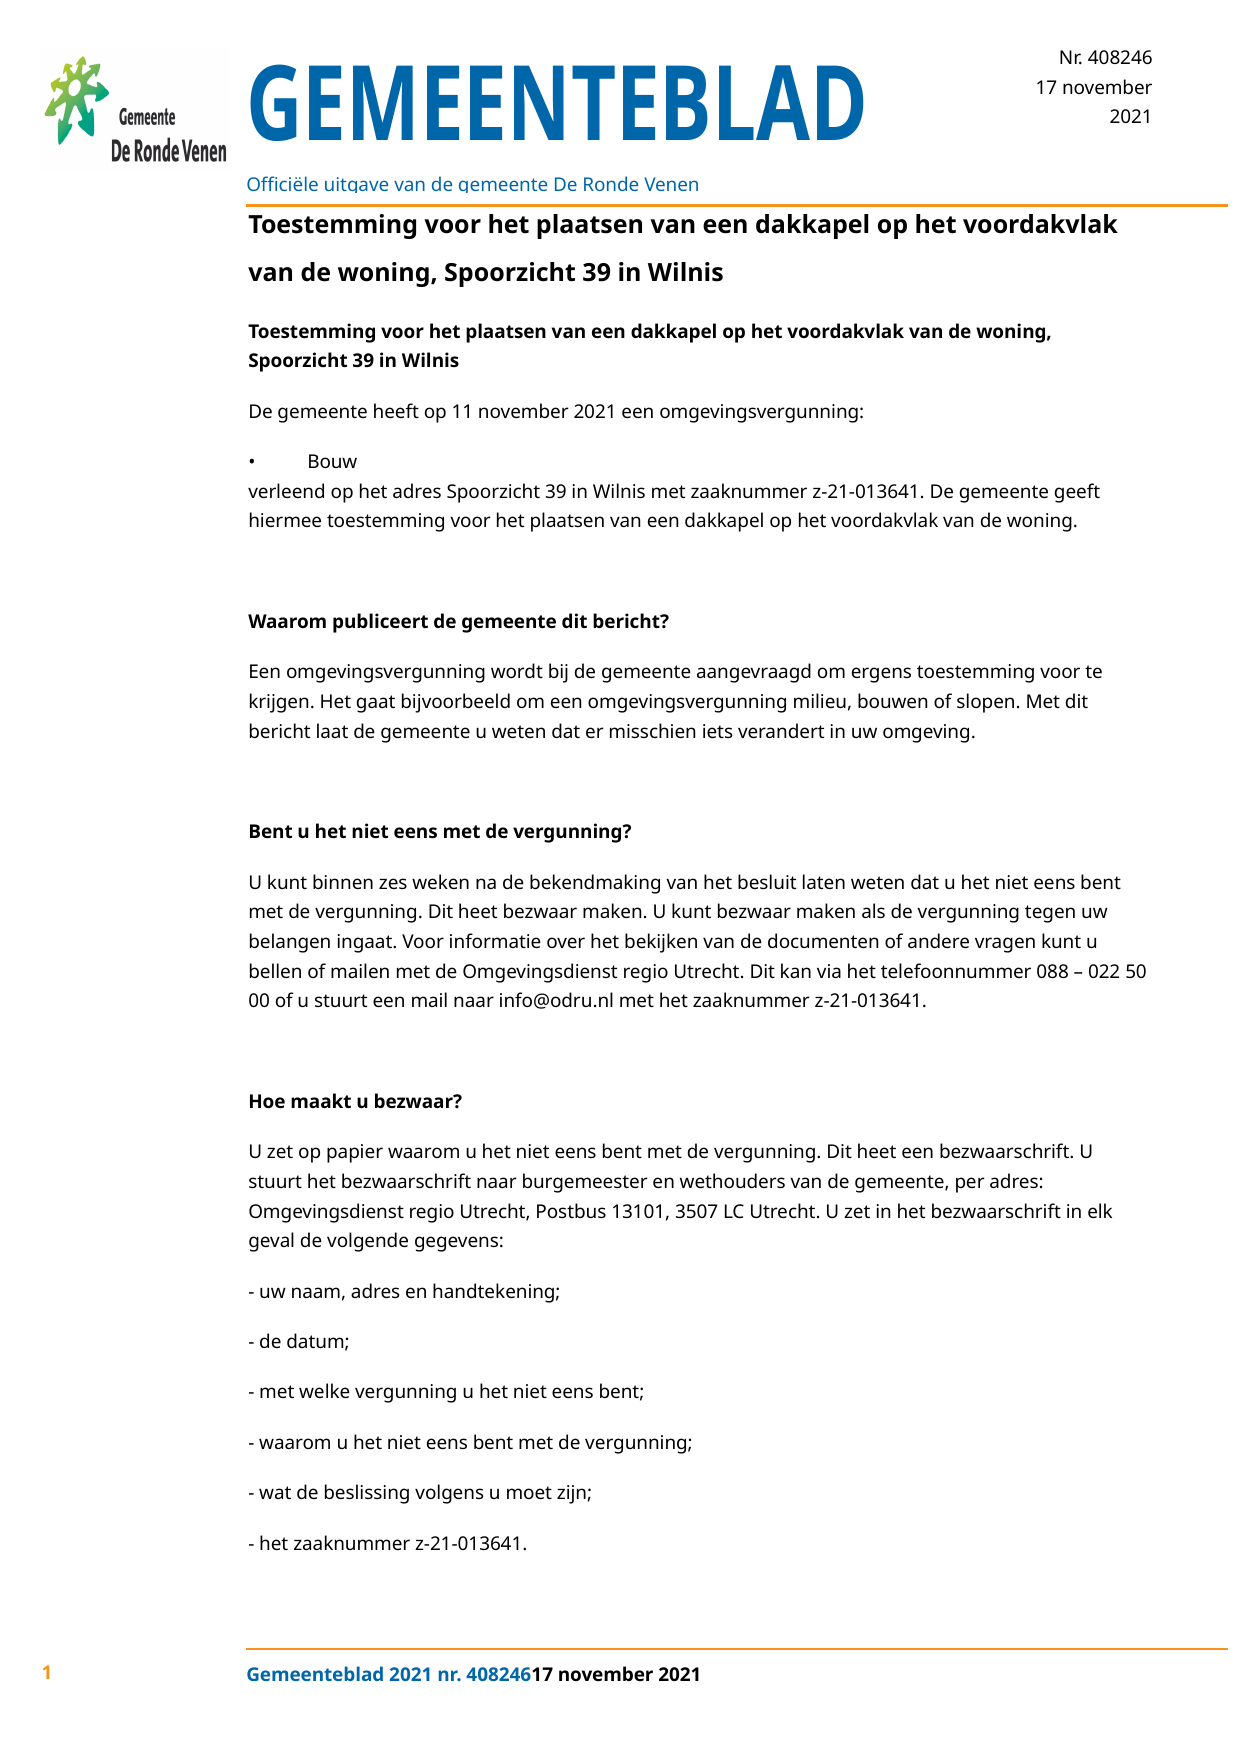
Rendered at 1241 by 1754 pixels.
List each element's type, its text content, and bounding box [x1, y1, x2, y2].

text Bent u het niet eens met de vergunning? [248, 819, 1152, 844]
picture [41, 47, 231, 172]
list Bouw [248, 448, 1152, 474]
text Hoe maakt u bezwaar? [248, 1088, 1152, 1114]
text - waarom u het niet eens bent met de vergunning; [248, 1429, 1152, 1455]
text - met welke vergunning u het niet eens bent; [248, 1379, 1152, 1404]
text U kunt binnen zes weken na de bekendmaking van het besluit laten weten dat u het niet eens bent met de vergunning. Dit heet bezwaar maken. U kunt bezwaar maken als de vergunning tegen uw belangen ingaat. Voor informatie over het bekijken van de documenten of andere vragen kunt u bellen of mailen met de Omgevingsdienst regio Utrecht. Dit kan via het telefoonnummer 088 – 022 50 00 of u stuurt een mail naar info@odru.nl met het zaaknummer z-21-013641. [248, 869, 1152, 1013]
text - uw naam, adres en handtekening; [248, 1278, 1152, 1304]
text De gemeente heeft op 11 november 2021 een omgevingsvergunning: [248, 398, 1152, 424]
text - het zaaknummer z-21-013641. [248, 1530, 1152, 1556]
text verleend op het adres Spoorzicht 39 in Wilnis met zaaknummer z-21-013641. De gemeente geeft hiermee toestemming voor het plaatsen van een dakkapel op het voordakvlak van de woning. [248, 478, 1152, 533]
text U zet op papier waarom u het niet eens bent met de vergunning. Dit heet een bezwaarschrift. U stuurt het bezwaarschrift naar burgemeester en wethouders van de gemeente, per adres: Omgevingsdienst regio Utrecht, Postbus 13101, 3507 LC Utrecht. U zet in het bezwaarschrift in elk geval de volgende gegevens: [248, 1139, 1152, 1253]
text Een omgevingsvergunning wordt bij de gemeente aangevraagd om ergens toestemming voor te krijgen. Het gaat bijvoorbeeld om een omgevingsvergunning milieu, bouwen of slopen. Met dit bericht laat de gemeente u weten dat er misschien iets verandert in uw omgeving. [248, 659, 1152, 744]
text Waarom publiceert de gemeente dit bericht? [248, 608, 1152, 634]
text - de datum; [248, 1328, 1152, 1354]
text Toestemming voor het plaatsen van een dakkapel op het voordakvlak van de woning, Spoorzicht 39 in Wilnis [248, 318, 1152, 373]
text - wat de beslissing volgens u moet zijn; [248, 1479, 1152, 1505]
text Toestemming voor het plaatsen van een dakkapel op het voordakvlak van de woning, Spoorzicht 39 in Wilnis [248, 207, 1152, 288]
